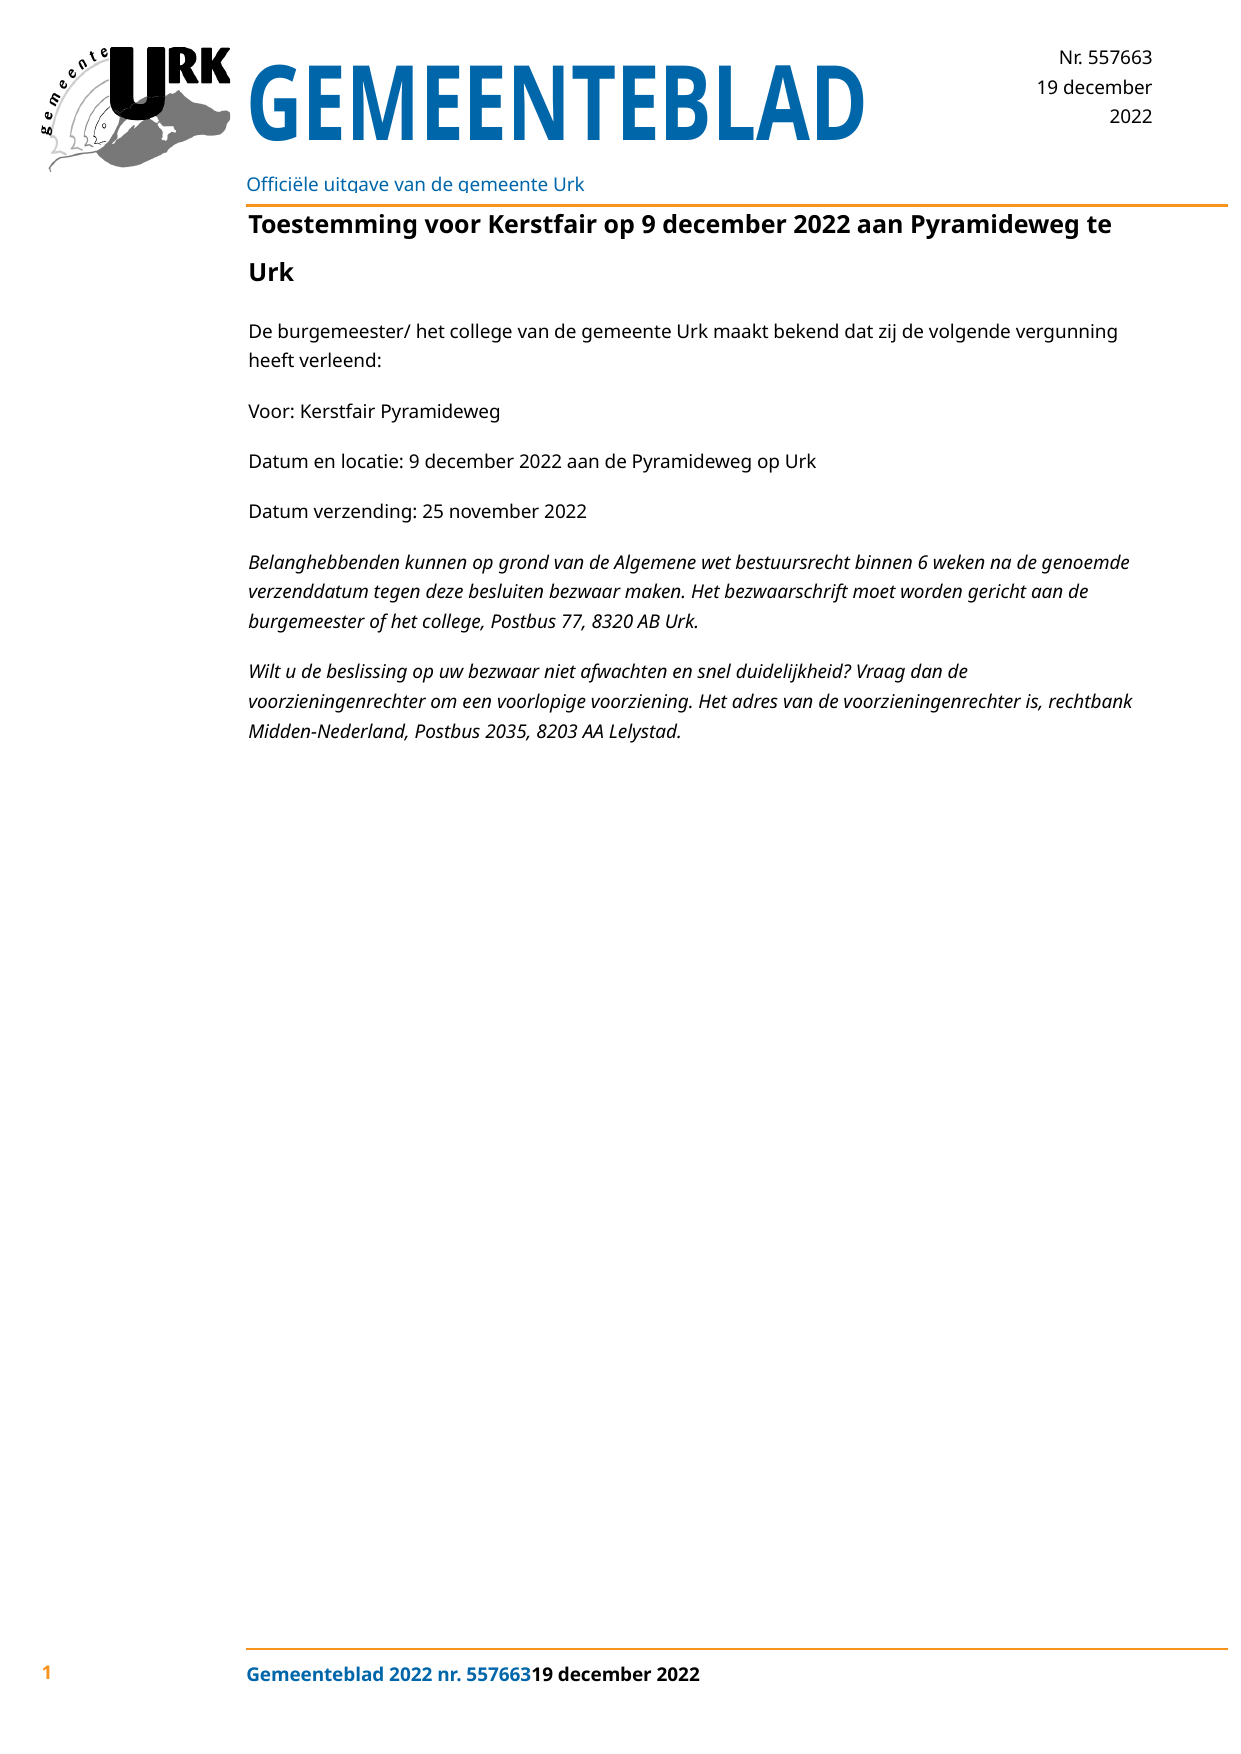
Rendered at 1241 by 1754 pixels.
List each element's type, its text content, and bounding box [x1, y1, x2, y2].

text Belanghebbenden kunnen op grond van de Algemene wet bestuursrecht binnen 6 weken na de genoemde verzenddatum tegen deze besluiten bezwaar maken. Het bezwaarschrift moet worden gericht aan de burgemeester of het college, Postbus 77, 8320 AB Urk. [248, 549, 1152, 634]
text Toestemming voor Kerstfair op 9 december 2022 aan Pyramideweg te Urk [248, 207, 1152, 288]
text Voor: Kerstfair Pyramideweg [248, 398, 1152, 424]
text Datum en locatie: 9 december 2022 aan de Pyramideweg op Urk [248, 448, 1152, 474]
text Datum verzending: 25 november 2022 [248, 499, 1152, 524]
text De burgemeester/ het college van de gemeente Urk maakt bekend dat zij de volgende vergunning heeft verleend: [248, 318, 1152, 373]
picture [41, 47, 231, 172]
text Wilt u de beslissing op uw bezwaar niet afwachten en snel duidelijkheid? Vraag dan de voorzieningenrechter om een voorlopige voorziening. Het adres van de voorzieningenrechter is, rechtbank Midden-Nederland, Postbus 2035, 8203 AA Lelystad. [248, 659, 1152, 744]
